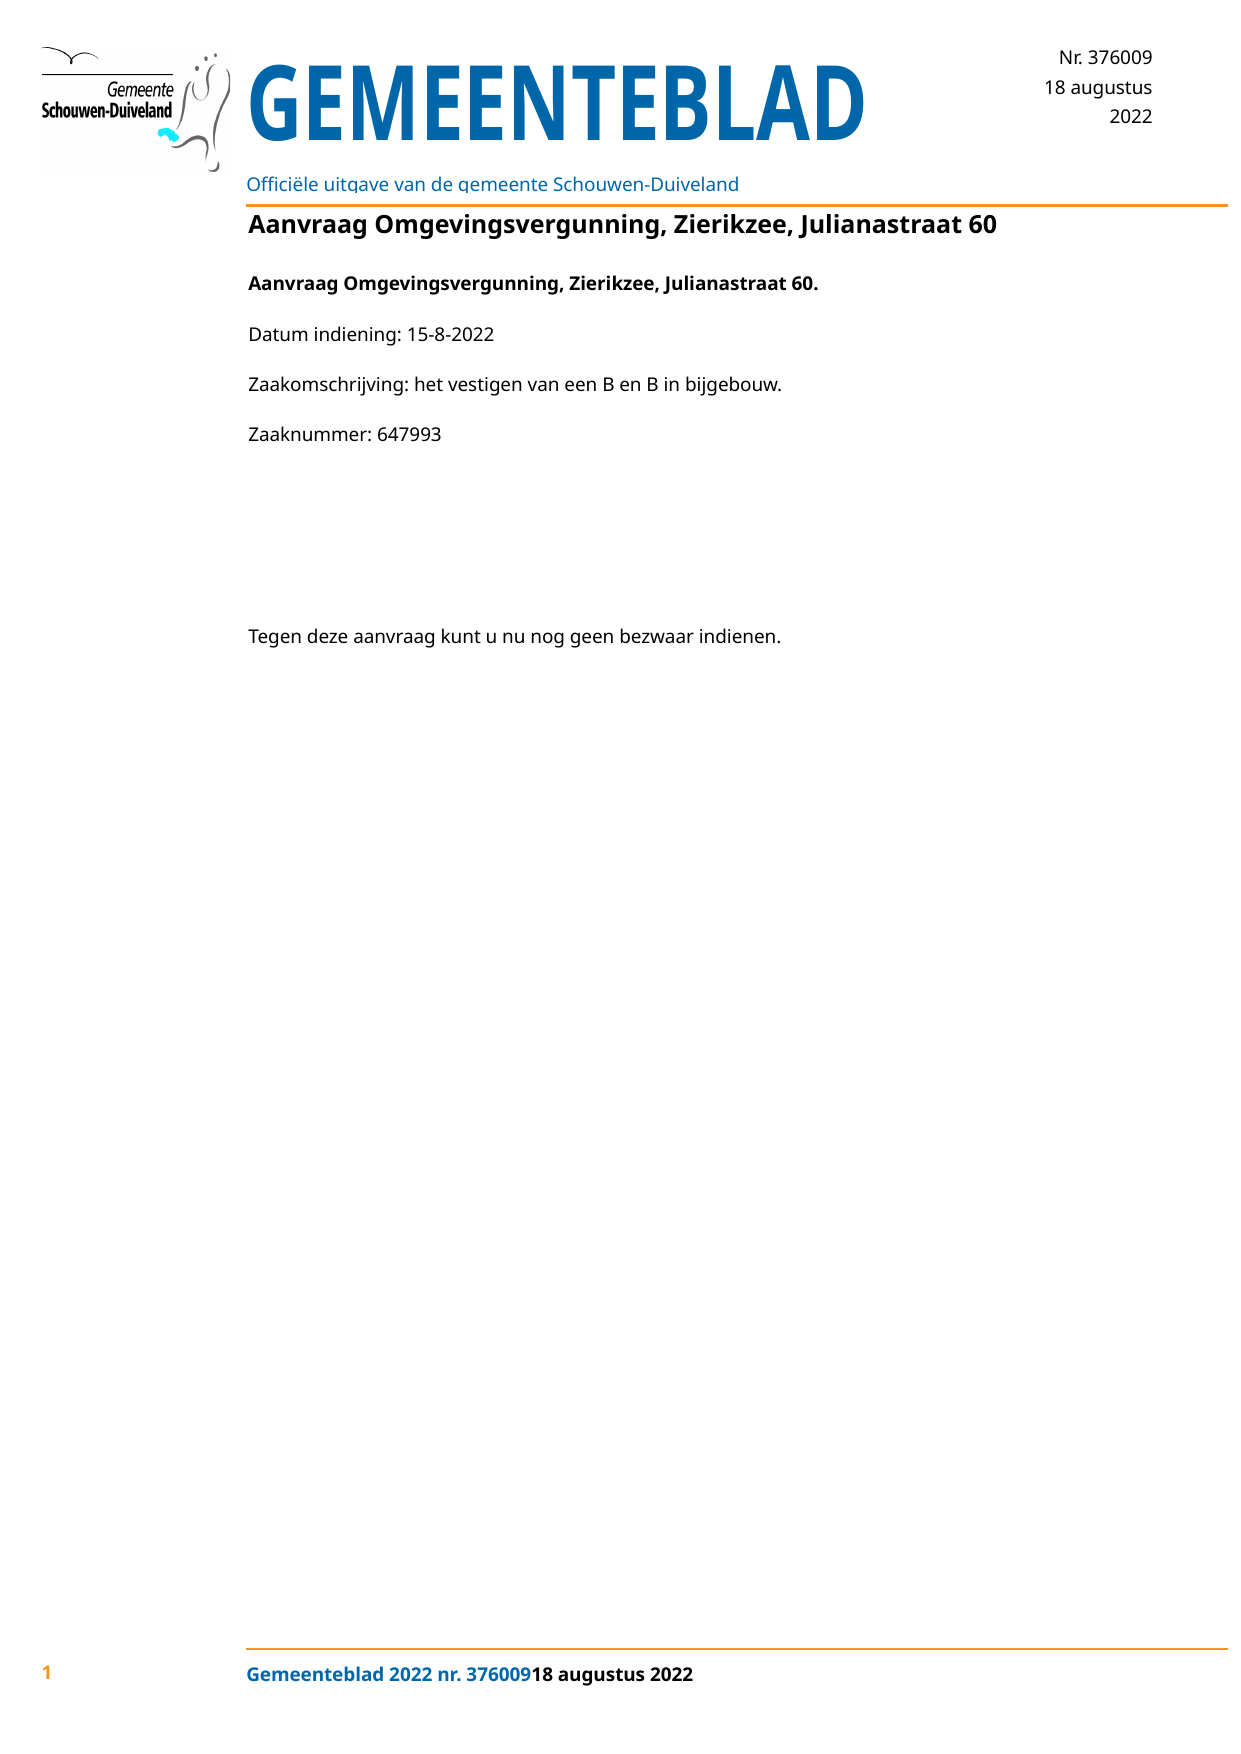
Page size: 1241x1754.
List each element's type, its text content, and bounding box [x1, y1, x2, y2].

text Aanvraag Omgevingsvergunning, Zierikzee, Julianastraat 60. [248, 270, 1152, 296]
text Zaakomschrijving: het vestigen van een B en B in bijgebouw. [248, 371, 1152, 397]
picture [41, 47, 231, 172]
text Tegen deze aanvraag kunt u nu nog geen bezwaar indienen. [248, 623, 1152, 649]
text Zaaknummer: 647993 [248, 422, 1152, 447]
text Datum indiening: 15-8-2022 [248, 321, 1152, 346]
text Aanvraag Omgevingsvergunning, Zierikzee, Julianastraat 60 [248, 207, 1152, 241]
